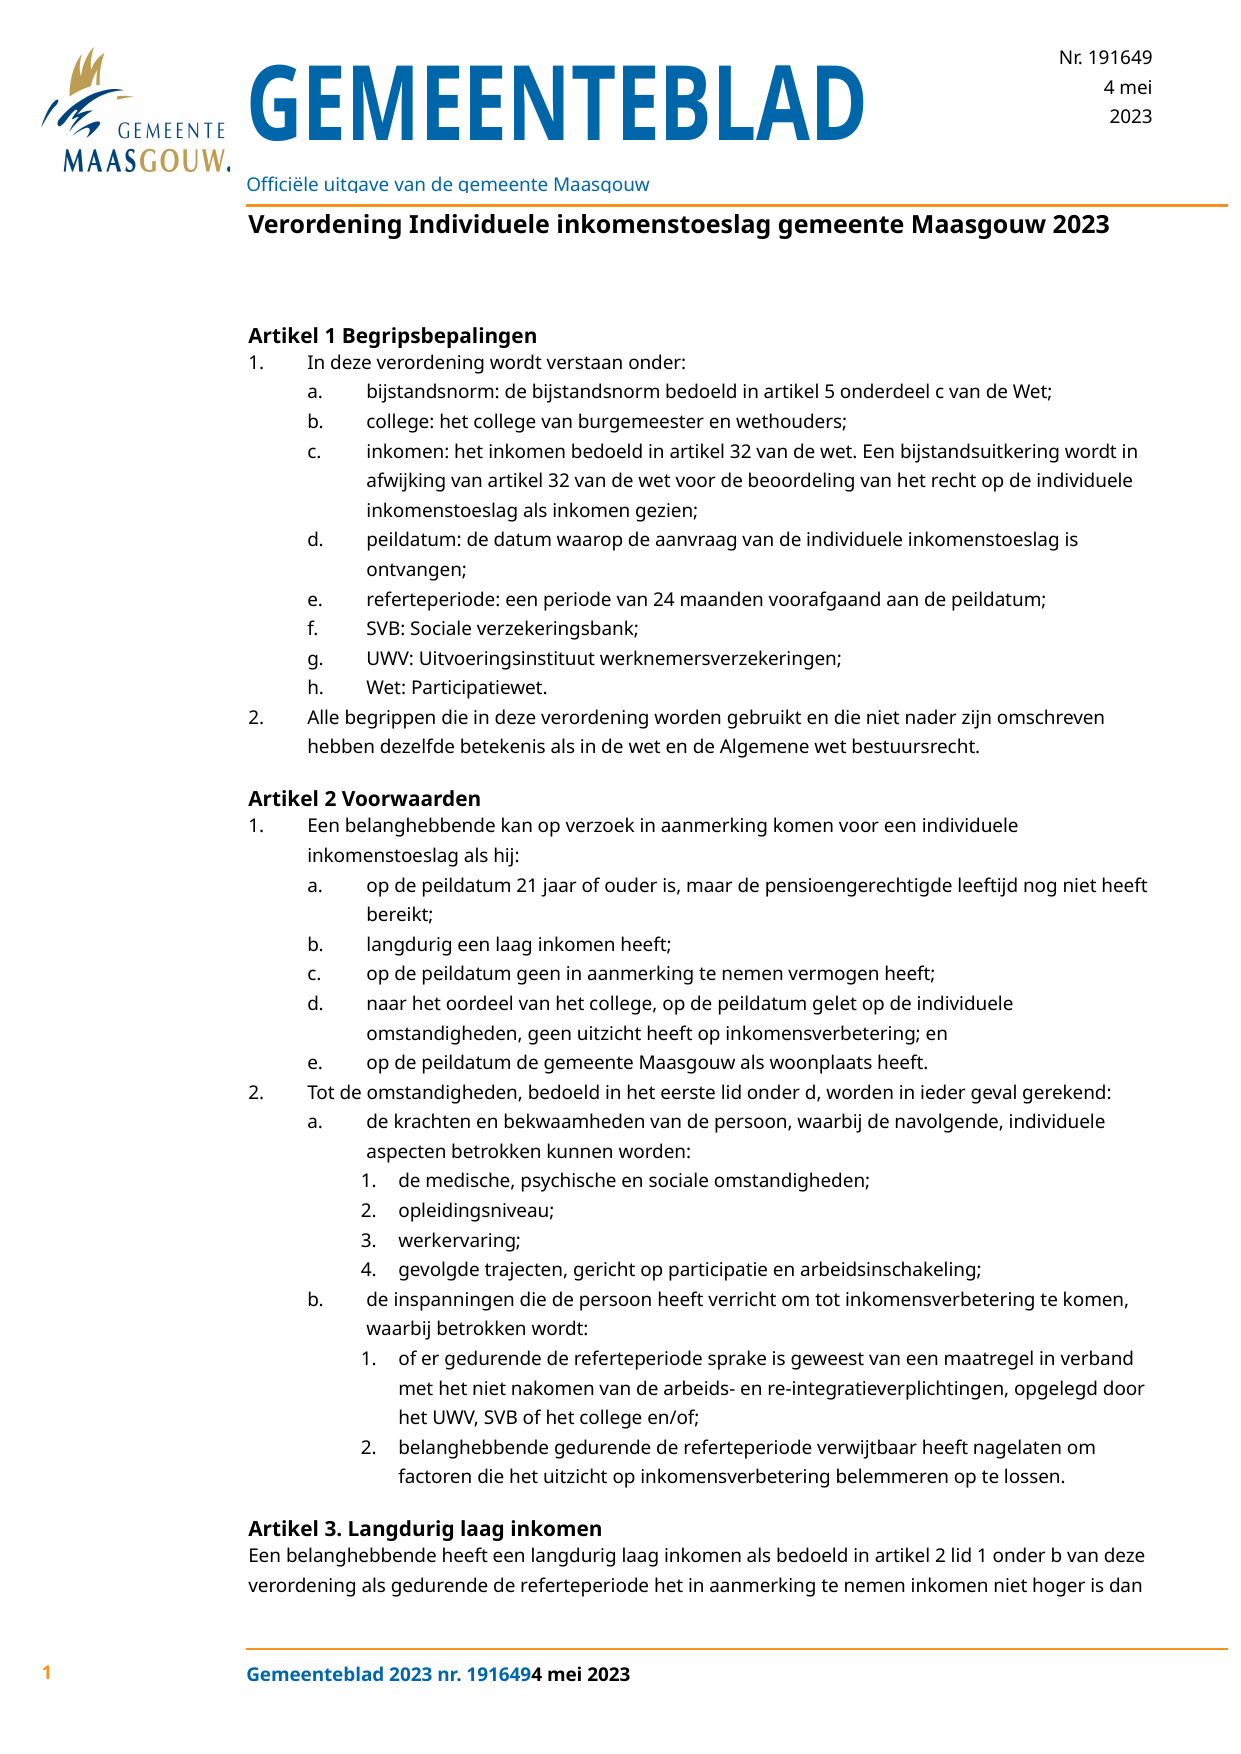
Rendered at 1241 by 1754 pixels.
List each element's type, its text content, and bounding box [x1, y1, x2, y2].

list UWV: Uitvoeringsinstituut werknemersverzekeringen; [307, 645, 1152, 671]
list Een belanghebbende kan op verzoek in aanmerking komen voor een individuele inkomenstoeslag als hij: [248, 813, 1152, 868]
list op de peildatum geen in aanmerking te nemen vermogen heeft; [307, 961, 1152, 986]
list op de peildatum 21 jaar of ouder is, maar de pensioengerechtigde leeftijd nog niet heeft bereikt; [307, 872, 1152, 927]
list de medische, psychische en sociale omstandigheden; [361, 1168, 1152, 1193]
list werkervaring; [361, 1227, 1152, 1252]
list de inspanningen die de persoon heeft verricht om tot inkomensverbetering te komen, waarbij betrokken wordt: [307, 1286, 1152, 1341]
list referteperiode: een periode van 24 maanden voorafgaand aan de peildatum; [307, 586, 1152, 612]
text Verordening Individuele inkomenstoeslag gemeente Maasgouw 2023 [248, 207, 1152, 241]
list opleidingsniveau; [361, 1197, 1152, 1223]
list SVB: Sociale verzekeringsbank; [307, 615, 1152, 641]
list peildatum: de datum waarop de aanvraag van de individuele inkomenstoeslag is ontvangen; [307, 527, 1152, 582]
list inkomen: het inkomen bedoeld in artikel 32 van de wet. Een bijstandsuitkering wordt in afwijking van artikel 32 van de wet voor de beoordeling van het recht op de individuele inkomenstoeslag als inkomen gezien; [307, 438, 1152, 523]
list college: het college van burgemeester en wethouders; [307, 408, 1152, 434]
text Artikel 3. Langdurig laag inkomen [248, 1514, 1152, 1542]
list Alle begrippen die in deze verordening worden gebruikt en die niet nader zijn omschreven hebben dezelfde betekenis als in de wet en de Algemene wet bestuursrecht. [248, 704, 1152, 759]
list de krachten en bekwaamheden van de persoon, waarbij de navolgende, individuele aspecten betrokken kunnen worden: [307, 1108, 1152, 1164]
list In deze verordening wordt verstaan onder: [248, 349, 1152, 375]
list Wet: Participatiewet. [307, 674, 1152, 700]
list op de peildatum de gemeente Maasgouw als woonplaats heeft. [307, 1049, 1152, 1075]
list bijstandsnorm: de bijstandsnorm bedoeld in artikel 5 onderdeel c van de Wet; [307, 379, 1152, 404]
list gevolgde trajecten, gericht op participatie en arbeidsinschakeling; [361, 1256, 1152, 1282]
list Tot de omstandigheden, bedoeld in het eerste lid onder d, worden in ieder geval gerekend: [248, 1079, 1152, 1104]
text Artikel 1 Begripsbepalingen [248, 321, 1152, 349]
text Artikel 2 Voorwaarden [248, 784, 1152, 813]
picture [41, 47, 231, 172]
list of er gedurende de referteperiode sprake is geweest van een maatregel in verband met het niet nakomen van de arbeids- en re-integratieverplichtingen, opgelegd door het UWV, SVB of het college en/of; [361, 1345, 1152, 1430]
list langdurig een laag inkomen heeft; [307, 931, 1152, 957]
list belanghebbende gedurende de referteperiode verwijtbaar heeft nagelaten om factoren die het uitzicht op inkomensverbetering belemmeren op te lossen. [361, 1434, 1152, 1489]
text Een belanghebbende heeft een langdurig laag inkomen als bedoeld in artikel 2 lid 1 onder b van deze verordening als gedurende de referteperiode het in aanmerking te nemen inkomen niet hoger is dan [248, 1542, 1152, 1598]
list naar het oordeel van het college, op de peildatum gelet op de individuele omstandigheden, geen uitzicht heeft op inkomensverbetering; en [307, 990, 1152, 1045]
